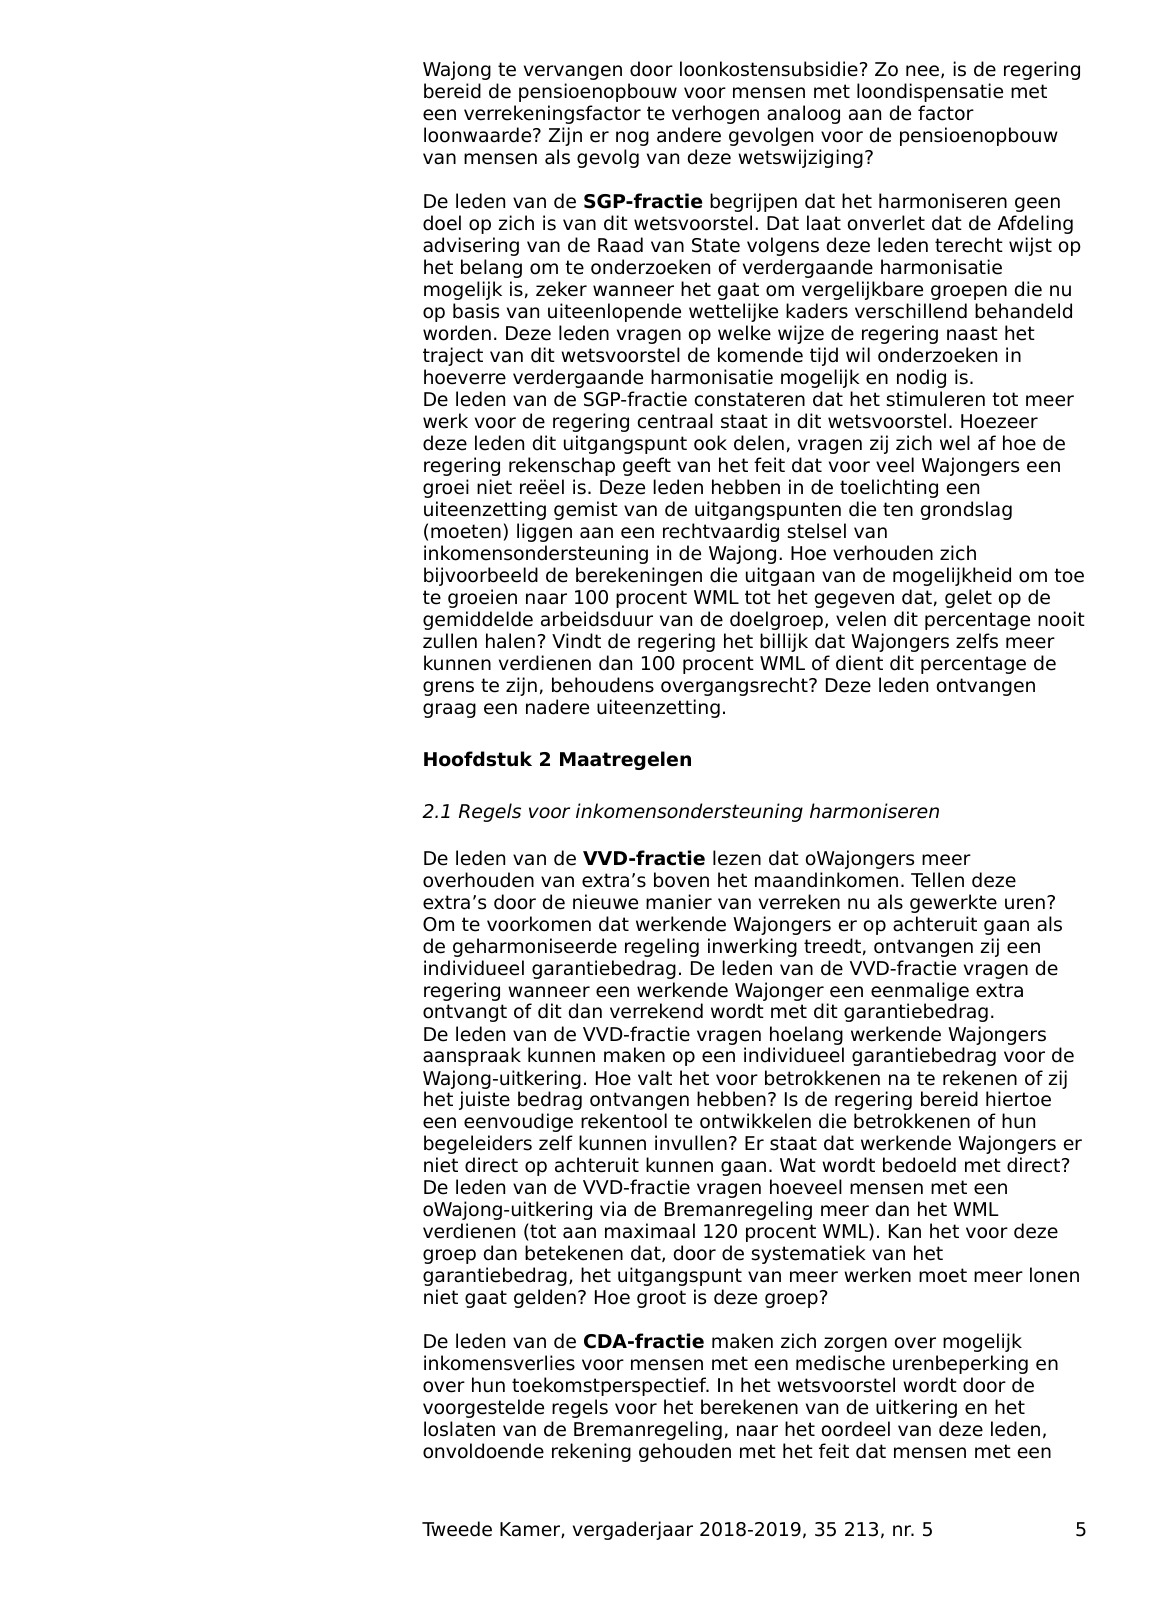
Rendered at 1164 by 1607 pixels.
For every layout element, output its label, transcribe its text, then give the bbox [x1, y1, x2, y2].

subtitle Hoofdstuk 2 Maatregelen [422, 749, 1087, 771]
text De leden van de VVD-fractie lezen dat oWajongers meer overhouden van extra’s boven het maandinkomen. Tellen deze extra’s door de nieuwe manier van verreken nu als gewerkte uren? Om te voorkomen dat werkende Wajongers er op achteruit gaan als de geharmoniseerde regeling inwerking treedt, ontvangen zij een individueel garantiebedrag. De leden van de VVD-fractie vragen de regering wanneer een werkende Wajonger een eenmalige extra ontvangt of dit dan verrekend wordt met dit garantiebedrag. [422, 848, 1087, 1023]
text De leden van de CDA-fractie maken zich zorgen over mogelijk inkomensverlies voor mensen met een medische urenbeperking en over hun toekomstperspectief. In het wetsvoorstel wordt door de voorgestelde regels voor het berekenen van de uitkering en het loslaten van de Bremanregeling, naar het oordeel van deze leden, onvoldoende rekening gehouden met het feit dat mensen met een [422, 1331, 1087, 1463]
text Wajong te vervangen door loonkostensubsidie? Zo nee, is de regering bereid de pensioenopbouw voor mensen met loondispensatie met een verrekeningsfactor te verhogen analoog aan de factor loonwaarde? Zijn er nog andere gevolgen voor de pensioenopbouw van mensen als gevolg van deze wetswijziging? [422, 59, 1087, 169]
text De leden van de SGP-fractie begrijpen dat het harmoniseren geen doel op zich is van dit wetsvoorstel. Dat laat onverlet dat de Afdeling advisering van de Raad van State volgens deze leden terecht wijst op het belang om te onderzoeken of verdergaande harmonisatie mogelijk is, zeker wanneer het gaat om vergelijkbare groepen die nu op basis van uiteenlopende wettelijke kaders verschillend behandeld worden. Deze leden vragen op welke wijze de regering naast het traject van dit wetsvoorstel de komende tijd wil onderzoeken in hoeverre verdergaande harmonisatie mogelijk en nodig is. [422, 191, 1087, 389]
text De leden van de VVD-fractie vragen hoelang werkende Wajongers aanspraak kunnen maken op een individueel garantiebedrag voor de Wajong-uitkering. Hoe valt het voor betrokkenen na te rekenen of zij het juiste bedrag ontvangen hebben? Is de regering bereid hiertoe een eenvoudige rekentool te ontwikkelen die betrokkenen of hun begeleiders zelf kunnen invullen? Er staat dat werkende Wajongers er niet direct op achteruit kunnen gaan. Wat wordt bedoeld met direct? [422, 1023, 1087, 1177]
text De leden van de SGP-fractie constateren dat het stimuleren tot meer werk voor de regering centraal staat in dit wetsvoorstel. Hoezeer deze leden dit uitgangspunt ook delen, vragen zij zich wel af hoe de regering rekenschap geeft van het feit dat voor veel Wajongers een groei niet reëel is. Deze leden hebben in de toelichting een uiteenzetting gemist van de uitgangspunten die ten grondslag (moeten) liggen aan een rechtvaardig stelsel van inkomensondersteuning in de Wajong. Hoe verhouden zich bijvoorbeeld de berekeningen die uitgaan van de mogelijkheid om toe te groeien naar 100 procent WML tot het gegeven dat, gelet op de gemiddelde arbeidsduur van de doelgroep, velen dit percentage nooit zullen halen? Vindt de regering het billijk dat Wajongers zelfs meer kunnen verdienen dan 100 procent WML of dient dit percentage de grens te zijn, behoudens overgangsrecht? Deze leden ontvangen graag een nadere uiteenzetting. [422, 389, 1087, 719]
text De leden van de VVD-fractie vragen hoeveel mensen met een oWajong-uitkering via de Bremanregeling meer dan het WML verdienen (tot aan maximaal 120 procent WML). Kan het voor deze groep dan betekenen dat, door de systematiek van het garantiebedrag, het uitgangspunt van meer werken moet meer lonen niet gaat gelden? Hoe groot is deze groep? [422, 1177, 1087, 1309]
subtitle 2.1 Regels voor inkomensondersteuning harmoniseren [422, 801, 1087, 823]
